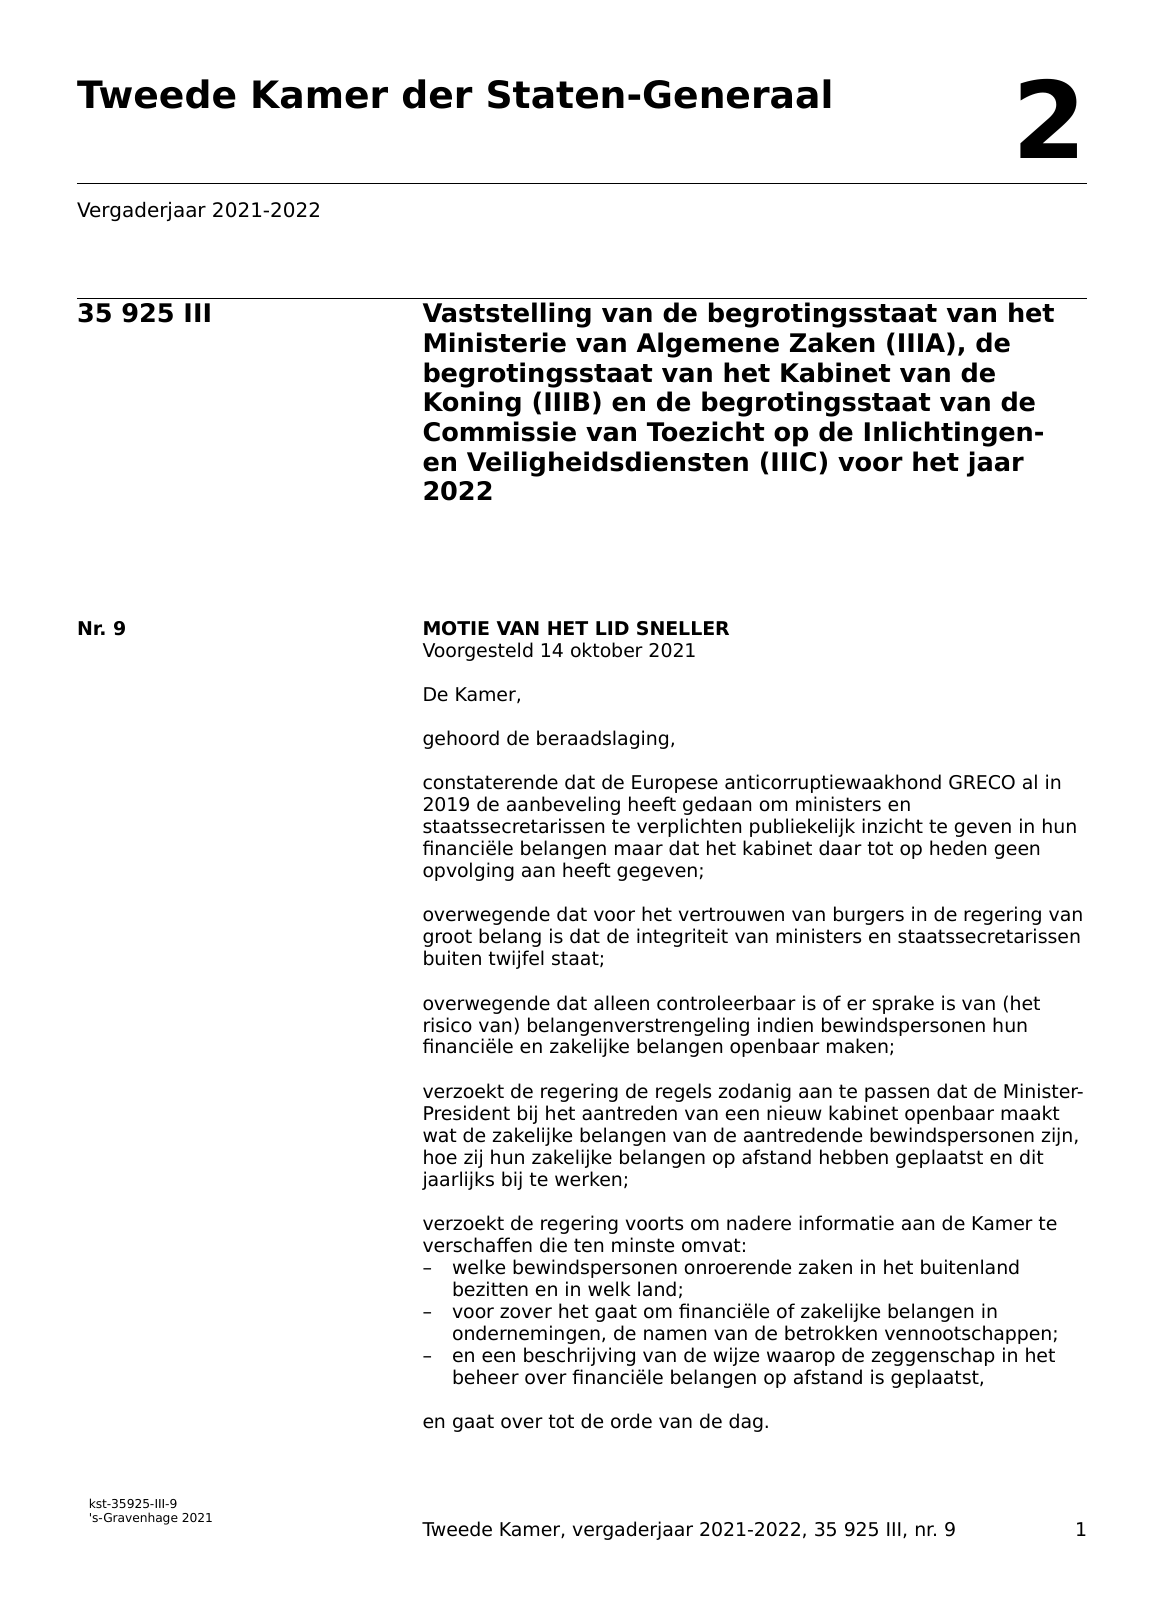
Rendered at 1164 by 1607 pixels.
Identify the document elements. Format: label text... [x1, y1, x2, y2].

text kst-35925-III-9 [88, 1497, 323, 1511]
text overwegende dat alleen controleerbaar is of er sprake is van (het risico van) belangenverstrengeling indien bewindspersonen hun financiële en zakelijke belangen openbaar maken; [422, 992, 1087, 1058]
text verzoekt de regering de regels zodanig aan te passen dat de Minister-President bij het aantreden van een nieuw kabinet openbaar maakt wat de zakelijke belangen van de aantredende bewindspersonen zijn, hoe zij hun zakelijke belangen op afstand hebben geplaatst en dit jaarlijks bij te werken; [422, 1081, 1087, 1191]
text – welke bewindspersonen onroerende zaken in het buitenland bezitten en in welk land; [422, 1257, 1087, 1301]
text – en een beschrijving van de wijze waarop de zeggenschap in het beheer over financiële belangen op afstand is geplaatst, [422, 1344, 1087, 1388]
text gehoord de beraadslaging, [422, 728, 1087, 750]
table_header Tweede Kamer der Staten-Generaal [77, 59, 886, 183]
subtitle Nr. 9 MOTIE VAN HET LID SNELLER [77, 618, 1087, 640]
text verzoekt de regering voorts om nadere informatie aan de Kamer te verschaffen die ten minste omvat: [422, 1213, 1087, 1257]
text 's-Gravenhage 2021 [88, 1511, 323, 1525]
text – voor zover het gaat om financiële of zakelijke belangen in ondernemingen, de namen van de betrokken vennootschappen; [422, 1301, 1087, 1344]
text overwegende dat voor het vertrouwen van burgers in de regering van groot belang is dat de integriteit van ministers en staatssecretarissen buiten twijfel staat; [422, 904, 1087, 970]
text Voorgesteld 14 oktober 2021 [422, 640, 1087, 662]
text constaterende dat de Europese anticorruptiewaakhond GRECO al in 2019 de aanbeveling heeft gedaan om ministers en staatssecretarissen te verplichten publiekelijk inzicht te geven in hun financiële belangen maar dat het kabinet daar tot op heden geen opvolging aan heeft gegeven; [422, 772, 1087, 882]
table_cell Vergaderjaar 2021-2022 [77, 184, 1087, 298]
table_header 2 [886, 59, 1087, 183]
text De Kamer, [422, 684, 1087, 706]
text en gaat over tot de orde van de dag. [422, 1411, 1087, 1433]
subtitle 35 925 III Vaststelling van de begrotingsstaat van het Ministerie van Algemene Zaken (IIIA), de begrotingsstaat van het Kabinet van de Koning (IIIB) en de begrotingsstaat van de Commissie van Toezicht op de Inlichtingen- en Veiligheidsdiensten (IIIC) voor het jaar 2022 [77, 299, 1087, 507]
